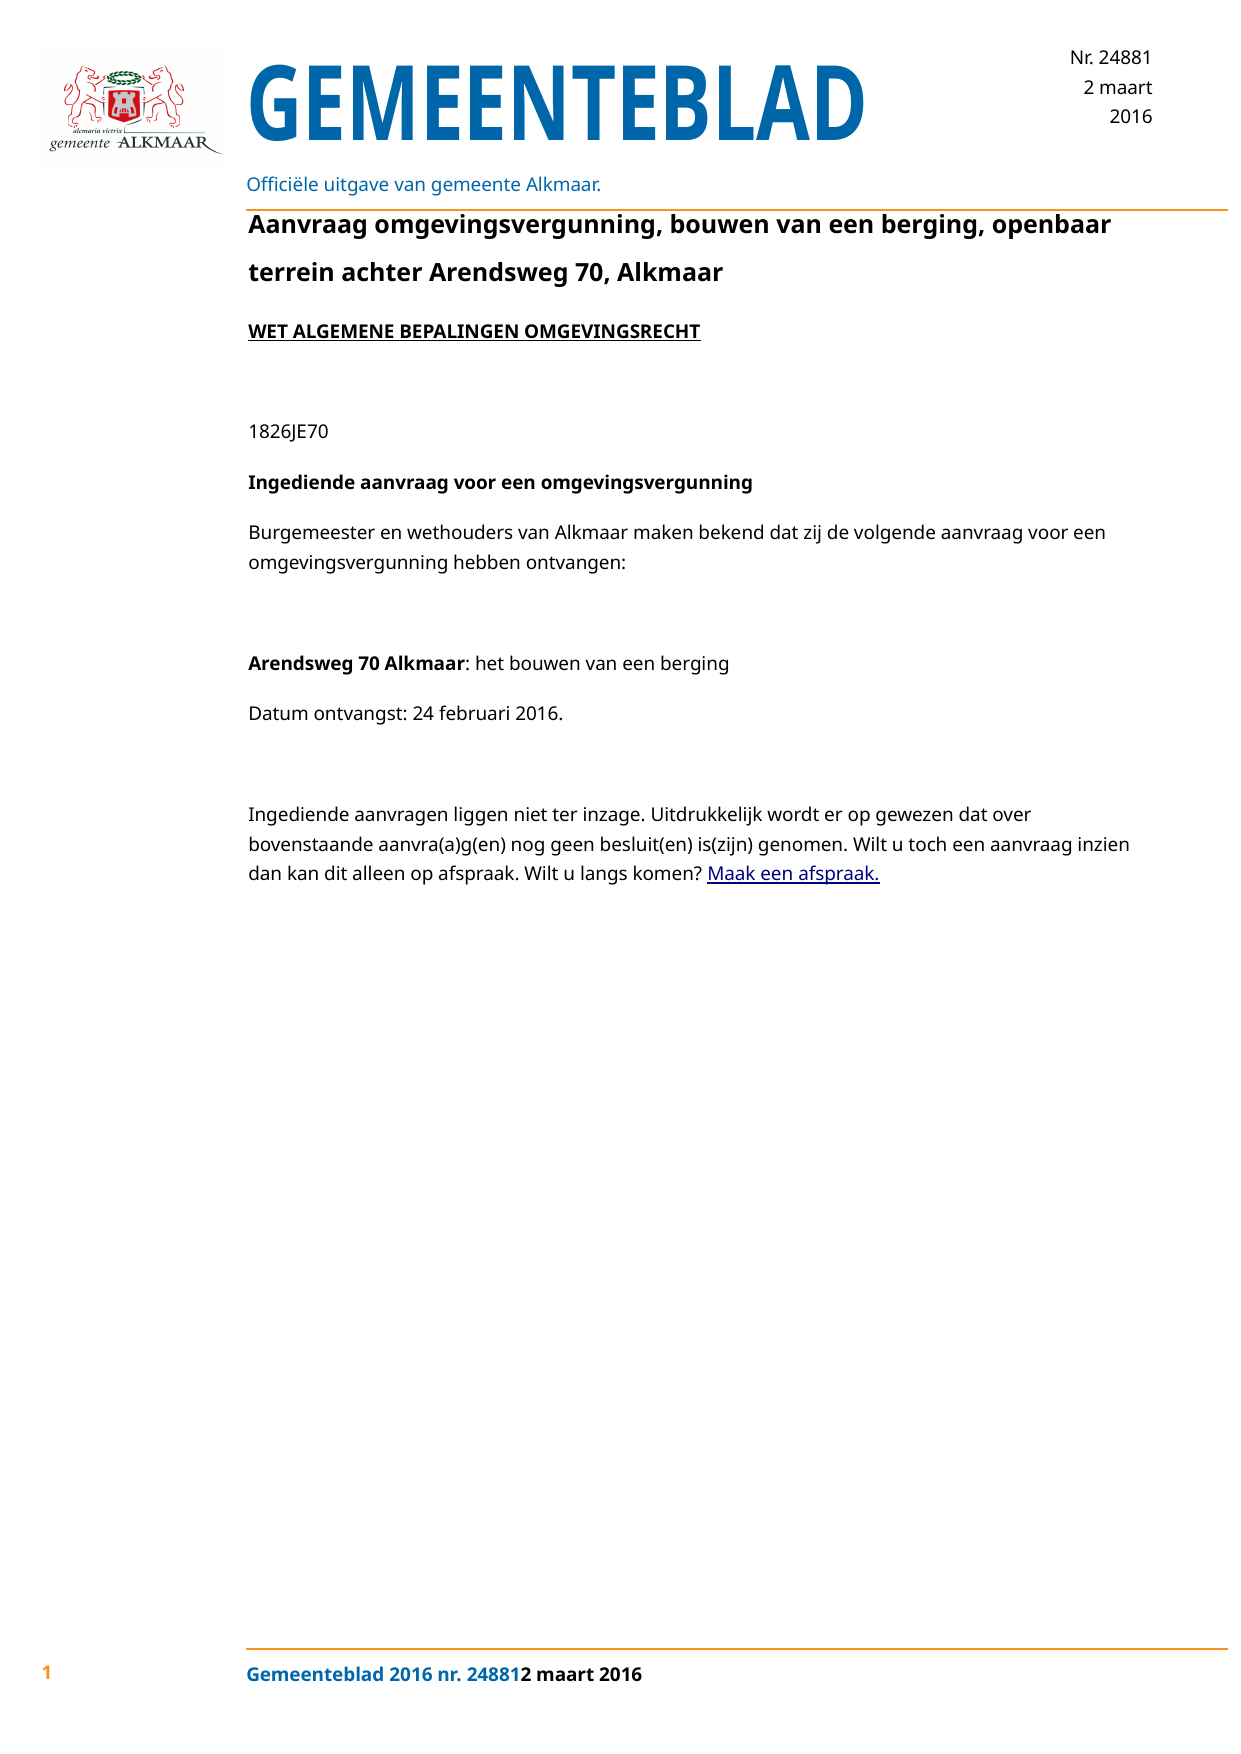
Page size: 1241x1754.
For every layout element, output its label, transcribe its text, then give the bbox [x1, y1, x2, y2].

text 1826JE70 [248, 419, 1152, 444]
text Burgemeester en wethouders van Alkmaar maken bekend dat zij de volgende aanvraag voor een omgevingsvergunning hebben ontvangen: [248, 519, 1152, 575]
text Arendsweg 70 Alkmaar: het bouwen van een berging [248, 650, 1152, 676]
text Ingediende aanvraag voor een omgevingsvergunning [248, 469, 1152, 495]
text Datum ontvangst: 24 februari 2016. [248, 700, 1152, 726]
text Aanvraag omgevingsvergunning, bouwen van een berging, openbaar terrein achter Arendsweg 70, Alkmaar [248, 211, 1152, 288]
text Ingediende aanvragen liggen niet ter inzage. Uitdrukkelijk wordt er op gewezen dat over bovenstaande aanvra(a)g(en) nog geen besluit(en) is(zijn) genomen. Wilt u toch een aanvraag inzien dan kan dit alleen op afspraak. Wilt u langs komen? Maak een afspraak. [248, 801, 1152, 886]
text WET ALGEMENE BEPALINGEN OMGEVINGSRECHT [248, 318, 1152, 344]
picture [41, 47, 231, 172]
